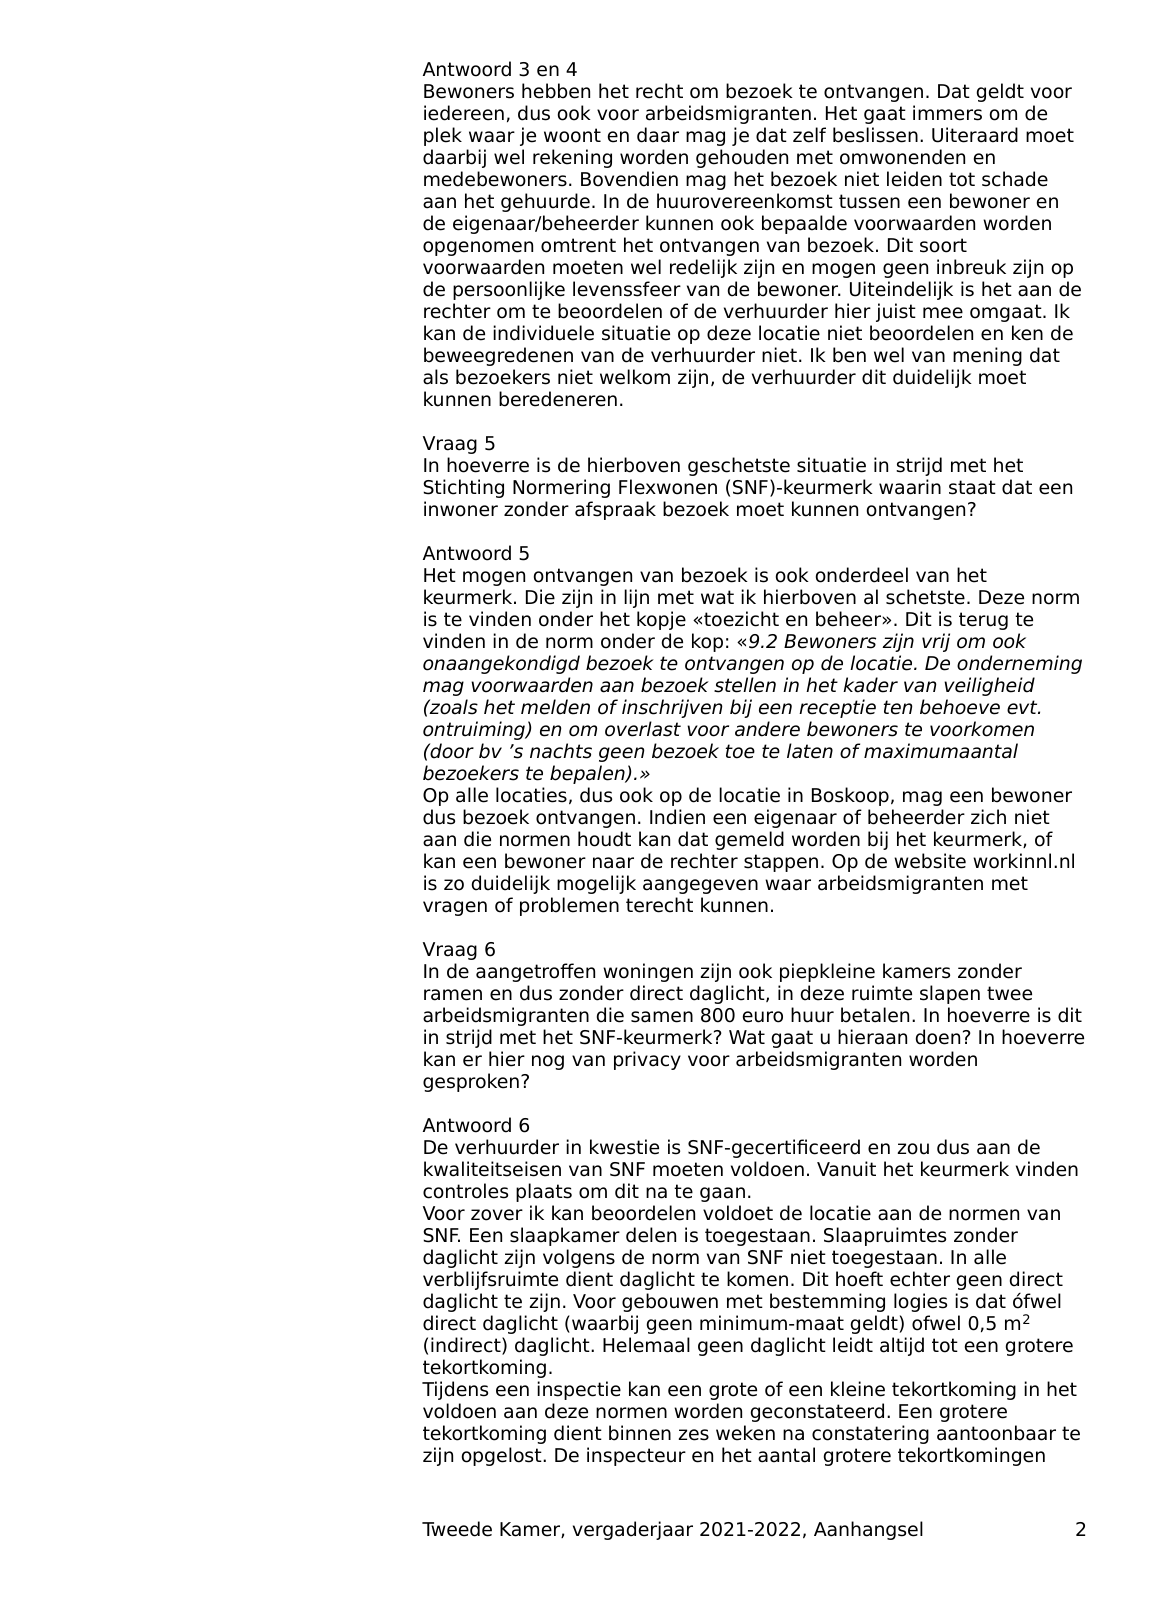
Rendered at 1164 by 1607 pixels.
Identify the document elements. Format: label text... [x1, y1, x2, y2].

text Antwoord 3 en 4 [422, 59, 1087, 81]
text Vraag 6 [422, 939, 1087, 961]
text Bewoners hebben het recht om bezoek te ontvangen. Dat geldt voor iedereen, dus ook voor arbeidsmigranten. Het gaat immers om de plek waar je woont en daar mag je dat zelf beslissen. Uiteraard moet daarbij wel rekening worden gehouden met omwonenden en medebewoners. Bovendien mag het bezoek niet leiden tot schade aan het gehuurde. In de huurovereenkomst tussen een bewoner en de eigenaar/beheerder kunnen ook bepaalde voorwaarden worden opgenomen omtrent het ontvangen van bezoek. Dit soort voorwaarden moeten wel redelijk zijn en mogen geen inbreuk zijn op de persoonlijke levenssfeer van de bewoner. Uiteindelijk is het aan de rechter om te beoordelen of de verhuurder hier juist mee omgaat. Ik kan de individuele situatie op deze locatie niet beoordelen en ken de beweegredenen van de verhuurder niet. Ik ben wel van mening dat als bezoekers niet welkom zijn, de verhuurder dit duidelijk moet kunnen beredeneren. [422, 81, 1087, 411]
text Antwoord 6 [422, 1115, 1087, 1137]
text Vraag 5 [422, 433, 1087, 455]
text In hoeverre is de hierboven geschetste situatie in strijd met het Stichting Normering Flexwonen (SNF)-keurmerk waarin staat dat een inwoner zonder afspraak bezoek moet kunnen ontvangen? [422, 455, 1087, 521]
text Het mogen ontvangen van bezoek is ook onderdeel van het keurmerk. Die zijn in lijn met wat ik hierboven al schetste. Deze norm is te vinden onder het kopje «toezicht en beheer». Dit is terug te vinden in de norm onder de kop: «9.2 Bewoners zijn vrij om ook onaangekondigd bezoek te ontvangen op de locatie. De onderneming mag voorwaarden aan bezoek stellen in het kader van veiligheid (zoals het melden of inschrijven bij een receptie ten behoeve evt. ontruiming) en om overlast voor andere bewoners te voorkomen (door bv ’s nachts geen bezoek toe te laten of maximumaantal bezoekers te bepalen).» [422, 565, 1087, 785]
text Antwoord 5 [422, 543, 1087, 565]
text Tijdens een inspectie kan een grote of een kleine tekortkoming in het voldoen aan deze normen worden geconstateerd. Een grotere tekortkoming dient binnen zes weken na constatering aantoonbaar te zijn opgelost. De inspecteur en het aantal grotere tekortkomingen [422, 1379, 1087, 1467]
text Op alle locaties, dus ook op de locatie in Boskoop, mag een bewoner dus bezoek ontvangen. Indien een eigenaar of beheerder zich niet aan die normen houdt kan dat gemeld worden bij het keurmerk, of kan een bewoner naar de rechter stappen. Op de website workinnl.nl is zo duidelijk mogelijk aangegeven waar arbeidsmigranten met vragen of problemen terecht kunnen. [422, 785, 1087, 917]
text In de aangetroffen woningen zijn ook piepkleine kamers zonder ramen en dus zonder direct daglicht, in deze ruimte slapen twee arbeidsmigranten die samen 800 euro huur betalen. In hoeverre is dit in strijd met het SNF-keurmerk? Wat gaat u hieraan doen? In hoeverre kan er hier nog van privacy voor arbeidsmigranten worden gesproken? [422, 961, 1087, 1093]
text Voor zover ik kan beoordelen voldoet de locatie aan de normen van SNF. Een slaapkamer delen is toegestaan. Slaapruimtes zonder daglicht zijn volgens de norm van SNF niet toegestaan. In alle verblijfsruimte dient daglicht te komen. Dit hoeft echter geen direct daglicht te zijn. Voor gebouwen met bestemming logies is dat ófwel direct daglicht (waarbij geen minimum-maat geldt) ofwel 0,5 m2 (indirect) daglicht. Helemaal geen daglicht leidt altijd tot een grotere tekortkoming. [422, 1203, 1087, 1379]
text De verhuurder in kwestie is SNF-gecertificeerd en zou dus aan de kwaliteitseisen van SNF moeten voldoen. Vanuit het keurmerk vinden controles plaats om dit na te gaan. [422, 1137, 1087, 1203]
